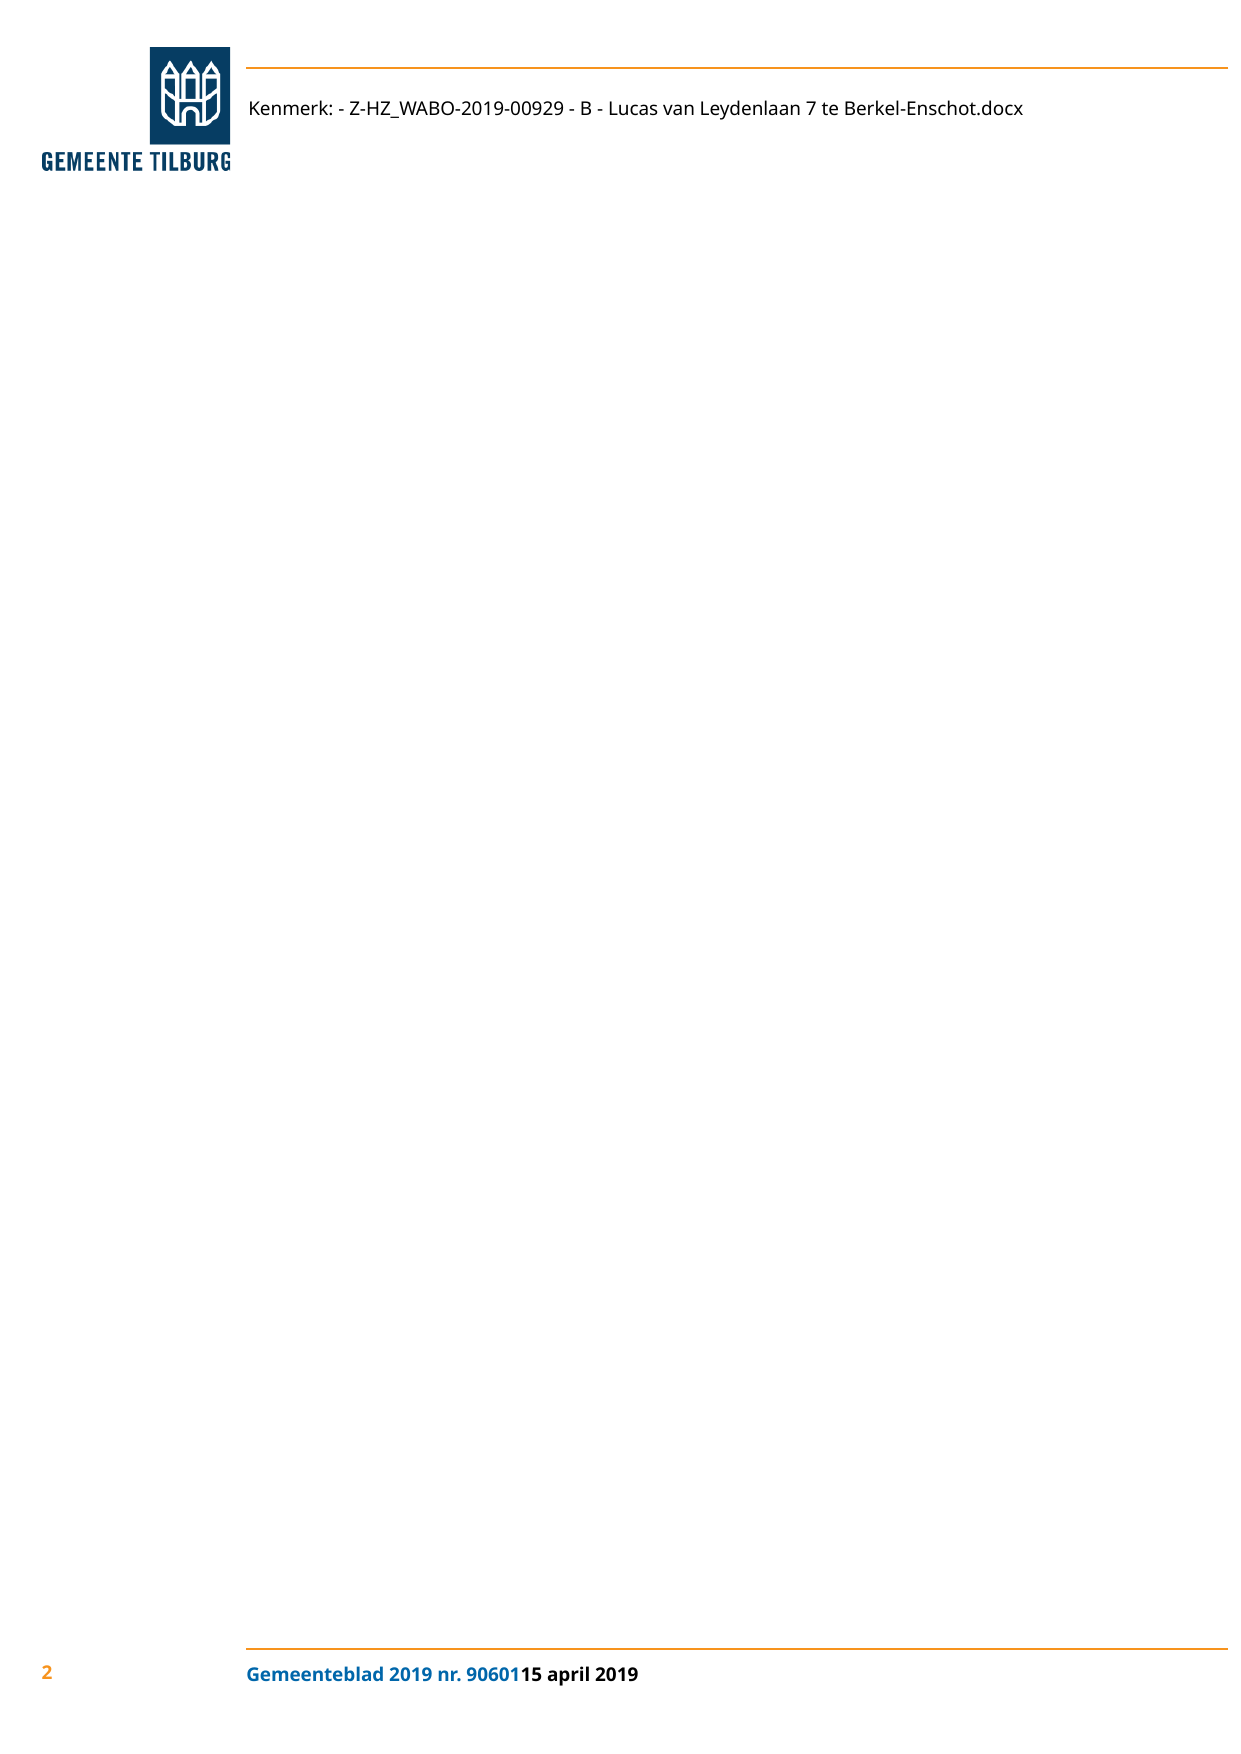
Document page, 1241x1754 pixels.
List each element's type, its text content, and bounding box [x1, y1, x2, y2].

text Kenmerk: - Z-HZ_WABO-2019-00929 - B - Lucas van Leydenlaan 7 te Berkel-Enschot.docx [248, 95, 1152, 121]
picture [41, 47, 231, 172]
